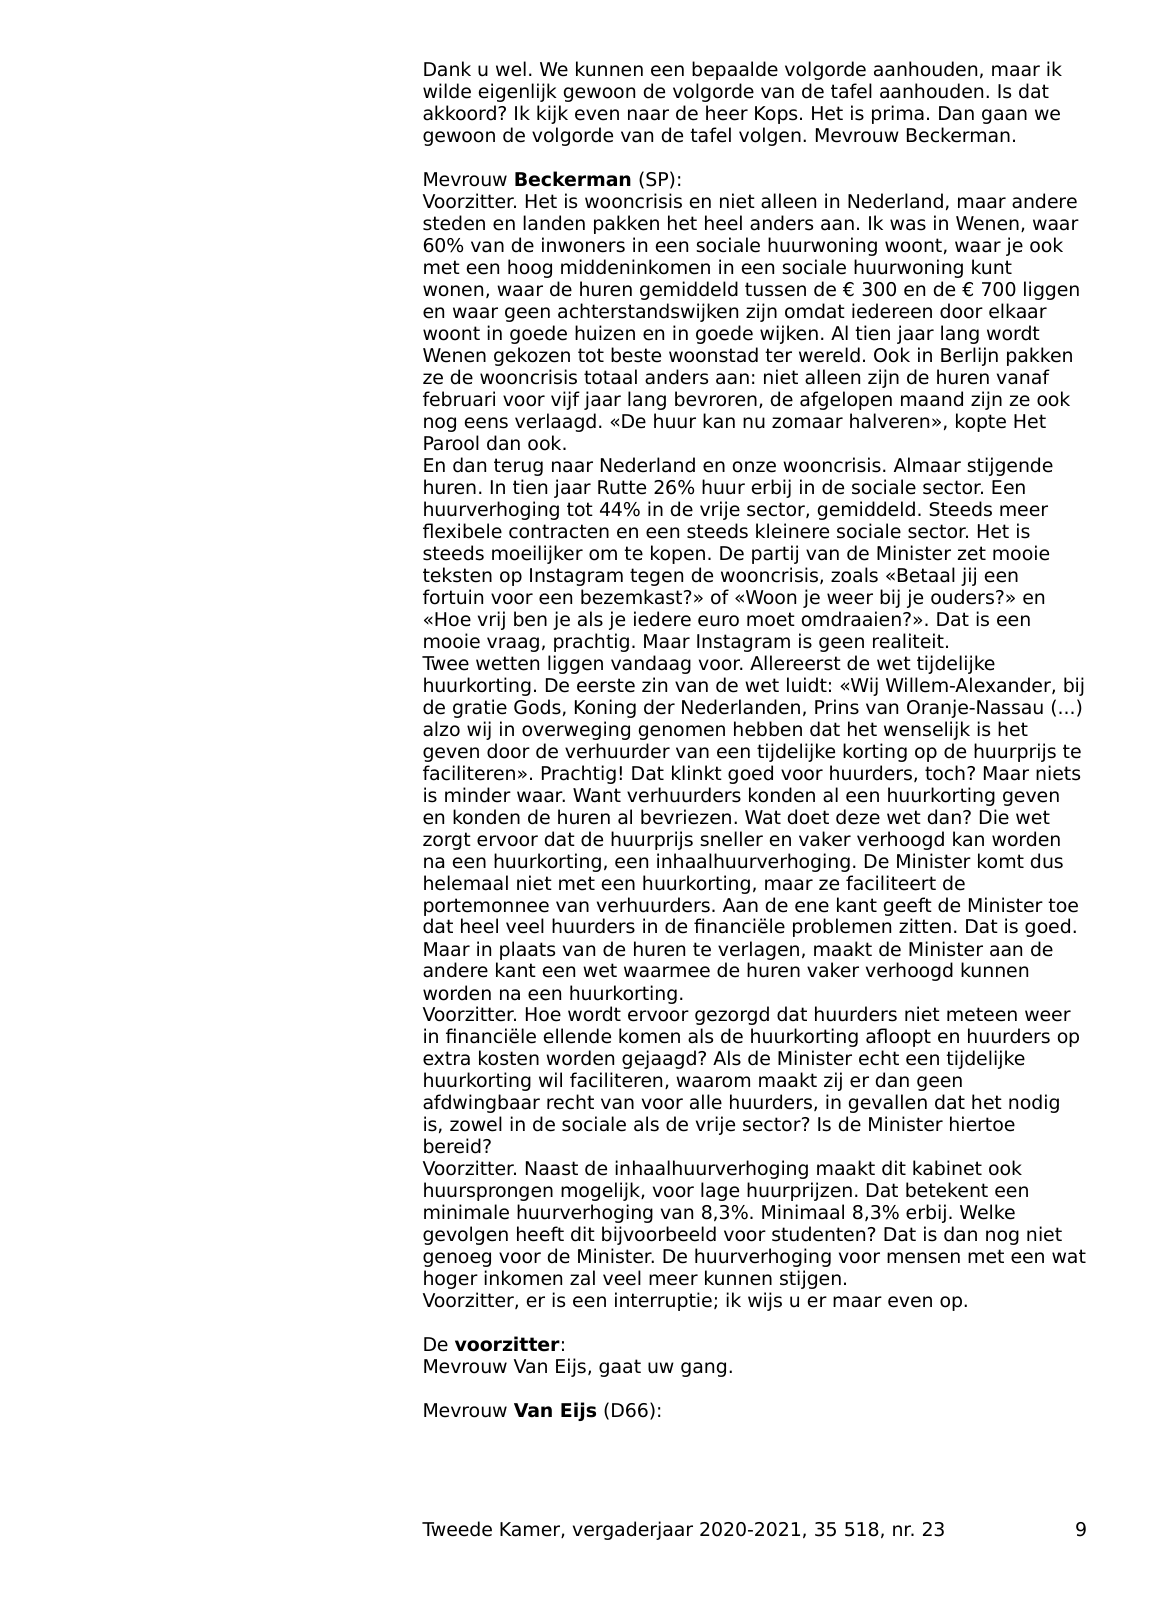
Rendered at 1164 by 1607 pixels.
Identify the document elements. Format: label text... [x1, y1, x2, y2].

text Voorzitter. Het is wooncrisis en niet alleen in Nederland, maar andere steden en landen pakken het heel anders aan. Ik was in Wenen, waar 60% van de inwoners in een sociale huurwoning woont, waar je ook met een hoog middeninkomen in een sociale huurwoning kunt wonen, waar de huren gemiddeld tussen de € 300 en de € 700 liggen en waar geen achterstandswijken zijn omdat iedereen door elkaar woont in goede huizen en in goede wijken. Al tien jaar lang wordt Wenen gekozen tot beste woonstad ter wereld. Ook in Berlijn pakken ze de wooncrisis totaal anders aan: niet alleen zijn de huren vanaf februari voor vijf jaar lang bevroren, de afgelopen maand zijn ze ook nog eens verlaagd. «De huur kan nu zomaar halveren», kopte Het Parool dan ook. [422, 191, 1087, 455]
text Voorzitter. Hoe wordt ervoor gezorgd dat huurders niet meteen weer in financiële ellende komen als de huurkorting afloopt en huurders op extra kosten worden gejaagd? Als de Minister echt een tijdelijke huurkorting wil faciliteren, waarom maakt zij er dan geen afdwingbaar recht van voor alle huurders, in gevallen dat het nodig is, zowel in de sociale als de vrije sector? Is de Minister hiertoe bereid? [422, 1004, 1087, 1158]
text Voorzitter, er is een interruptie; ik wijs u er maar even op. [422, 1290, 1087, 1312]
text Mevrouw Van Eijs, gaat uw gang. [422, 1356, 1087, 1378]
text En dan terug naar Nederland en onze wooncrisis. Almaar stijgende huren. In tien jaar Rutte 26% huur erbij in de sociale sector. Een huurverhoging tot 44% in de vrije sector, gemiddeld. Steeds meer flexibele contracten en een steeds kleinere sociale sector. Het is steeds moeilijker om te kopen. De partij van de Minister zet mooie teksten op Instagram tegen de wooncrisis, zoals «Betaal jij een fortuin voor een bezemkast?» of «Woon je weer bij je ouders?» en «Hoe vrij ben je als je iedere euro moet omdraaien?». Dat is een mooie vraag, prachtig. Maar Instagram is geen realiteit. [422, 455, 1087, 653]
text Mevrouw Van Eijs (D66): [422, 1400, 1087, 1422]
text Twee wetten liggen vandaag voor. Allereerst de wet tijdelijke huurkorting. De eerste zin van de wet luidt: «Wij Willem-Alexander, bij de gratie Gods, Koning der Nederlanden, Prins van Oranje-Nassau (...) alzo wij in overweging genomen hebben dat het wenselijk is het geven door de verhuurder van een tijdelijke korting op de huurprijs te faciliteren». Prachtig! Dat klinkt goed voor huurders, toch? Maar niets is minder waar. Want verhuurders konden al een huurkorting geven en konden de huren al bevriezen. Wat doet deze wet dan? Die wet zorgt ervoor dat de huurprijs sneller en vaker verhoogd kan worden na een huurkorting, een inhaalhuurverhoging. De Minister komt dus helemaal niet met een huurkorting, maar ze faciliteert de portemonnee van verhuurders. Aan de ene kant geeft de Minister toe dat heel veel huurders in de financiële problemen zitten. Dat is goed. Maar in plaats van de huren te verlagen, maakt de Minister aan de andere kant een wet waarmee de huren vaker verhoogd kunnen worden na een huurkorting. [422, 653, 1087, 1004]
text Voorzitter. Naast de inhaalhuurverhoging maakt dit kabinet ook huursprongen mogelijk, voor lage huurprijzen. Dat betekent een minimale huurverhoging van 8,3%. Minimaal 8,3% erbij. Welke gevolgen heeft dit bijvoorbeeld voor studenten? Dat is dan nog niet genoeg voor de Minister. De huurverhoging voor mensen met een wat hoger inkomen zal veel meer kunnen stijgen. [422, 1158, 1087, 1290]
text De voorzitter: [422, 1334, 1087, 1356]
text Mevrouw Beckerman (SP): [422, 169, 1087, 191]
text Dank u wel. We kunnen een bepaalde volgorde aanhouden, maar ik wilde eigenlijk gewoon de volgorde van de tafel aanhouden. Is dat akkoord? Ik kijk even naar de heer Kops. Het is prima. Dan gaan we gewoon de volgorde van de tafel volgen. Mevrouw Beckerman. [422, 59, 1087, 147]
